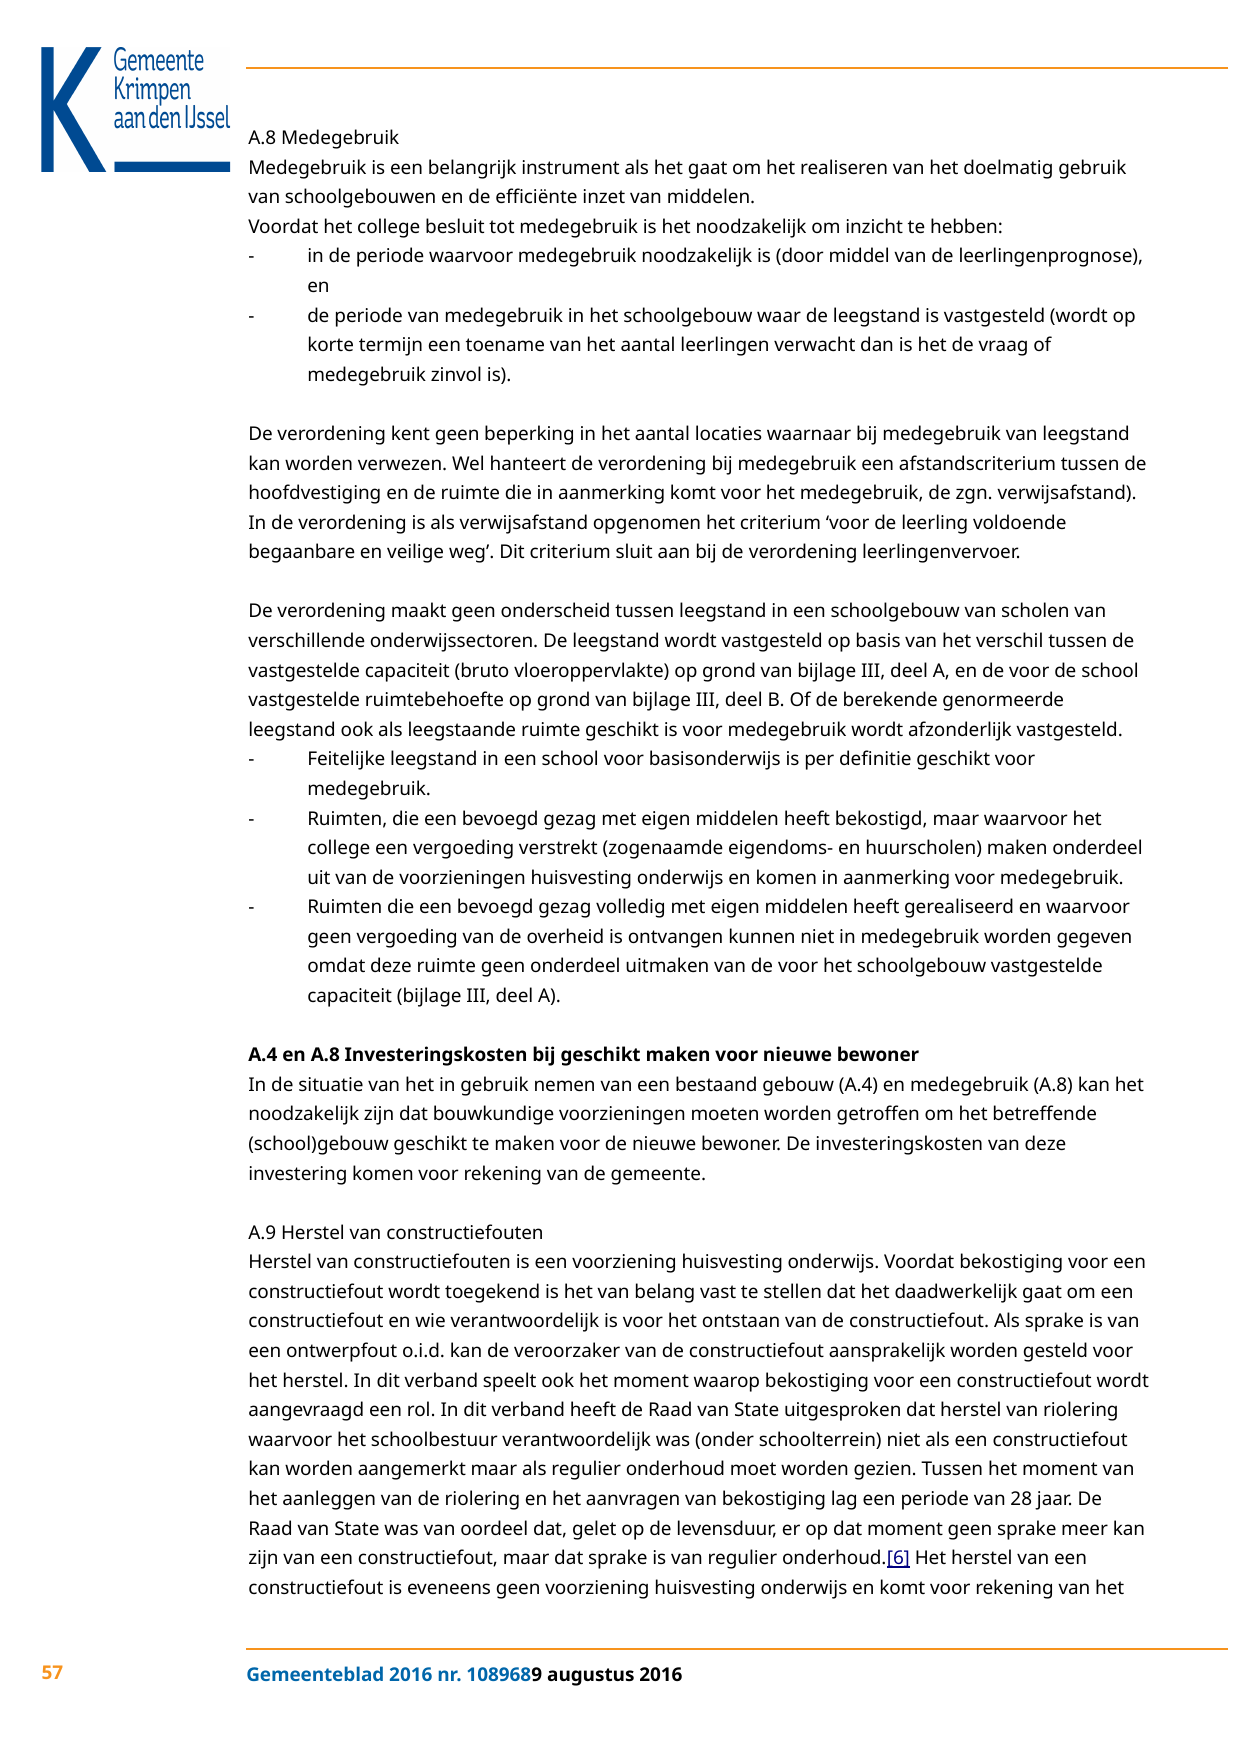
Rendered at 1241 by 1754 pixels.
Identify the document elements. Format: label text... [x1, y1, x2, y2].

list Feitelijke leegstand in een school voor basisonderwijs is per definitie geschikt voor medegebruik. [248, 746, 1152, 801]
list in de periode waarvoor medegebruik noodzakelijk is (door middel van de leerlingenprognose), en [248, 243, 1152, 298]
text De verordening kent geen beperking in het aantal locaties waarnaar bij medegebruik van leegstand kan worden verwezen. Wel hanteert de verordening bij medegebruik een afstandscriterium tussen de hoofdvestiging en de ruimte die in aanmerking komt voor het medegebruik, de zgn. verwijsafstand). In de verordening is als verwijsafstand opgenomen het criterium ‘voor de leerling voldoende begaanbare en veilige weg’. Dit criterium sluit aan bij de verordening leerlingenvervoer. [248, 420, 1152, 564]
text In de situatie van het in gebruik nemen van een bestaand gebouw (A.4) en medegebruik (A.8) kan het noodzakelijk zijn dat bouwkundige voorzieningen moeten worden getroffen om het betreffende (school)gebouw geschikt te maken voor de nieuwe bewoner. De investeringskosten van deze investering komen voor rekening van de gemeente. [248, 1071, 1152, 1186]
list Ruimten, die een bevoegd gezag met eigen middelen heeft bekostigd, maar waarvoor het college een vergoeding verstrekt (zogenaamde eigendoms- en huurscholen) maken onderdeel uit van de voorzieningen huisvesting onderwijs en komen in aanmerking voor medegebruik. [248, 805, 1152, 890]
text Voordat het college besluit tot medegebruik is het noodzakelijk om inzicht te hebben: [248, 213, 1152, 239]
text A.8 Medegebruik [248, 124, 1152, 150]
list Ruimten die een bevoegd gezag volledig met eigen middelen heeft gerealiseerd en waarvoor geen vergoeding van de overheid is ontvangen kunnen niet in medegebruik worden gegeven omdat deze ruimte geen onderdeel uitmaken van de voor het schoolgebouw vastgestelde capaciteit (bijlage III, deel A). [248, 893, 1152, 1008]
list de periode van medegebruik in het schoolgebouw waar de leegstand is vastgesteld (wordt op korte termijn een toename van het aantal leerlingen verwacht dan is het de vraag of medegebruik zinvol is). [248, 302, 1152, 387]
text De verordening maakt geen onderscheid tussen leegstand in een schoolgebouw van scholen van verschillende onderwijssectoren. De leegstand wordt vastgesteld op basis van het verschil tussen de vastgestelde capaciteit (bruto vloeroppervlakte) op grond van bijlage III, deel A, en de voor de school vastgestelde ruimtebehoefte op grond van bijlage III, deel B. Of de berekende genormeerde leegstand ook als leegstaande ruimte geschikt is voor medegebruik wordt afzonderlijk vastgesteld. [248, 598, 1152, 742]
text A.4 en A.8 Investeringskosten bij geschikt maken voor nieuwe bewoner [248, 1041, 1152, 1067]
text Herstel van constructiefouten is een voorziening huisvesting onderwijs. Voordat bekostiging voor een constructiefout wordt toegekend is het van belang vast te stellen dat het daadwerkelijk gaat om een constructiefout en wie verantwoordelijk is voor het ontstaan van de constructiefout. Als sprake is van een ontwerpfout o.i.d. kan de veroorzaker van de constructiefout aansprakelijk worden gesteld voor het herstel. In dit verband speelt ook het moment waarop bekostiging voor een constructiefout wordt aangevraagd een rol. In dit verband heeft de Raad van State uitgesproken dat herstel van riolering waarvoor het schoolbestuur verantwoordelijk was (onder schoolterrein) niet als een constructiefout kan worden aangemerkt maar als regulier onderhoud moet worden gezien. Tussen het moment van het aanleggen van de riolering en het aanvragen van bekostiging lag een periode van 28 jaar. De Raad van State was van oordeel dat, gelet op de levensduur, er op dat moment geen sprake meer kan zijn van een constructiefout, maar dat sprake is van regulier onderhoud.[6] Het herstel van een constructiefout is eveneens geen voorziening huisvesting onderwijs en komt voor rekening van het [248, 1248, 1152, 1600]
text Medegebruik is een belangrijk instrument als het gaat om het realiseren van het doelmatig gebruik van schoolgebouwen en de efficiënte inzet van middelen. [248, 154, 1152, 209]
text A.9 Herstel van constructiefouten [248, 1219, 1152, 1245]
picture [41, 47, 231, 172]
